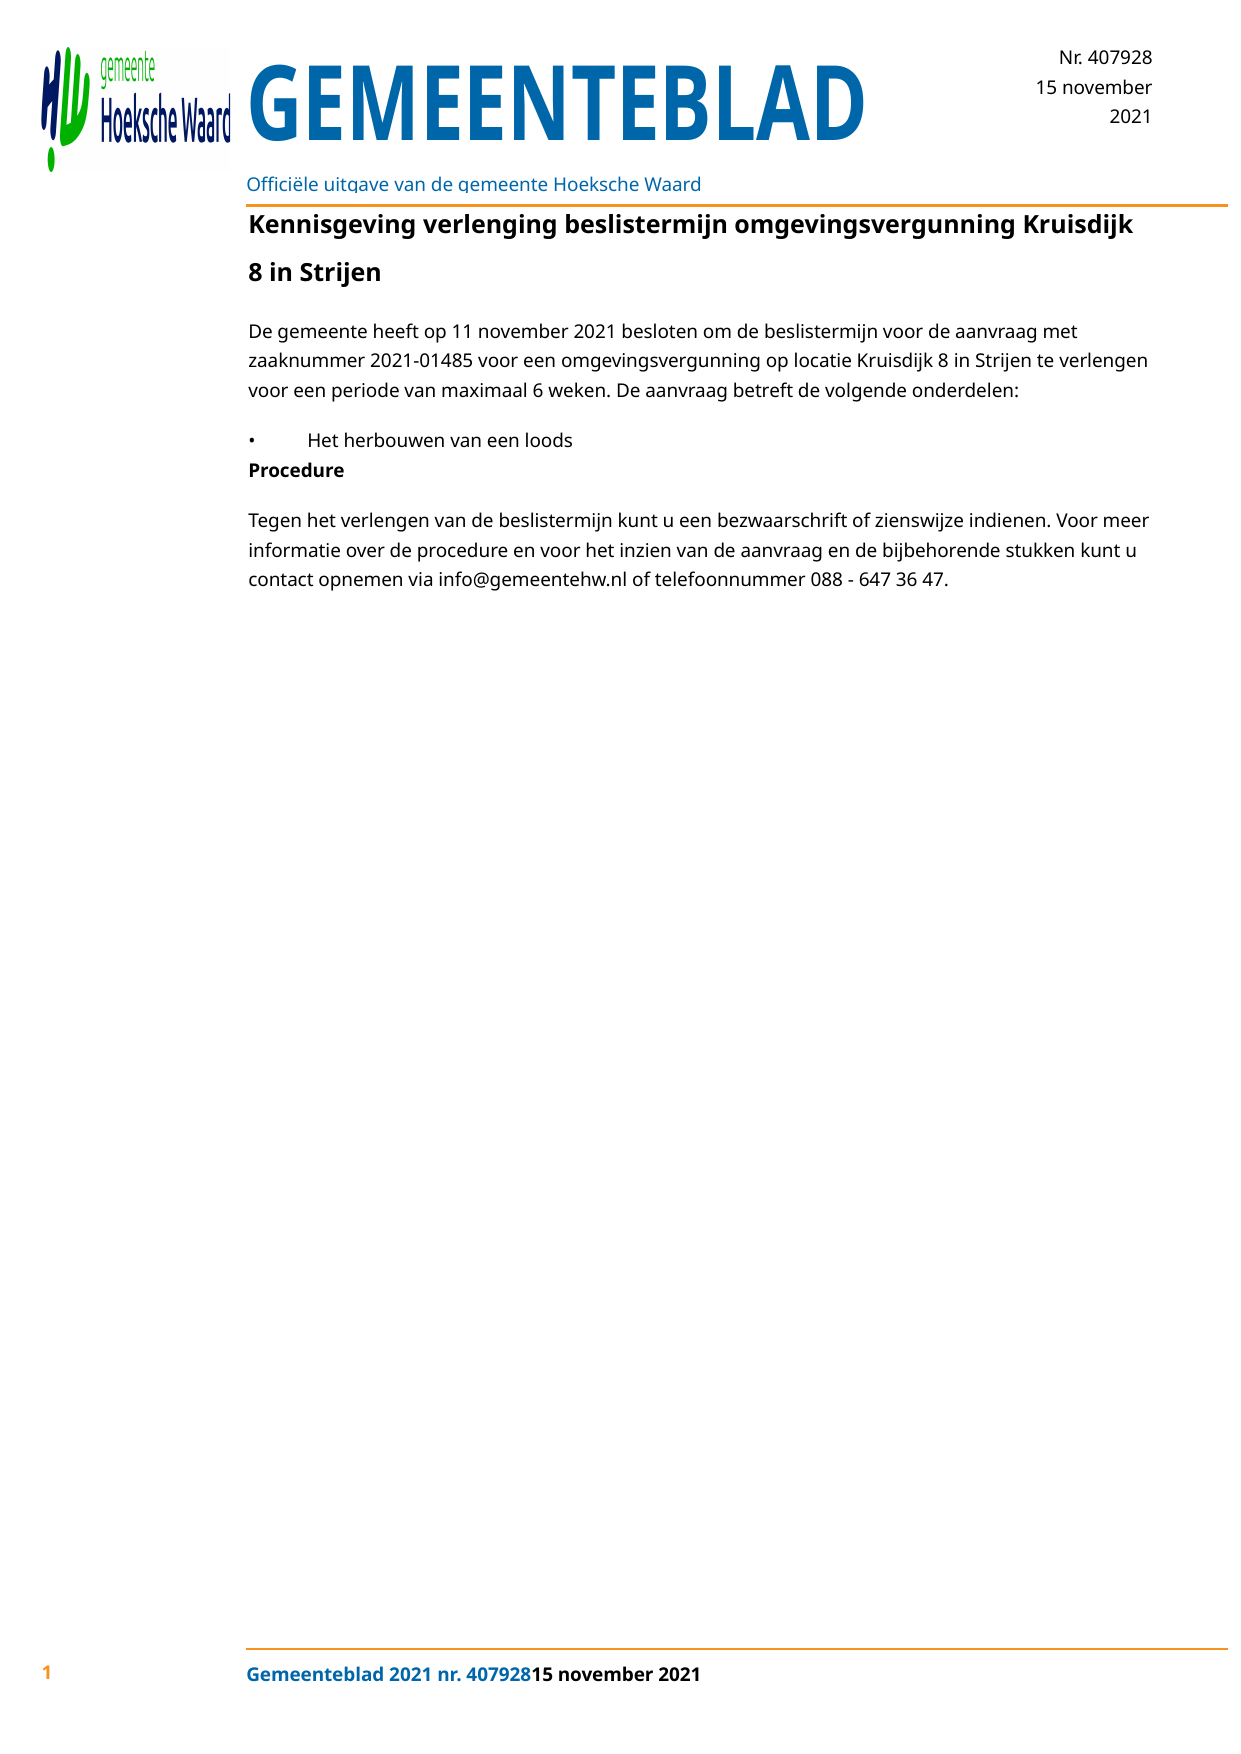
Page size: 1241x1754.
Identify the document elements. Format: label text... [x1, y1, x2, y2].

picture [41, 47, 231, 172]
text Tegen het verlengen van de beslistermijn kunt u een bezwaarschrift of zienswijze indienen. Voor meer informatie over de procedure en voor het inzien van de aanvraag en de bijbehorende stukken kunt u contact opnemen via info@gemeentehw.nl of telefoonnummer 088 - 647 36 47. [248, 507, 1152, 592]
text Kennisgeving verlenging beslistermijn omgevingsvergunning Kruisdijk 8 in Strijen [248, 207, 1152, 288]
list Het herbouwen van een loods [248, 427, 1152, 453]
text Procedure [248, 457, 1152, 483]
text De gemeente heeft op 11 november 2021 besloten om de beslistermijn voor de aanvraag met zaaknummer 2021-01485 voor een omgevingsvergunning op locatie Kruisdijk 8 in Strijen te verlengen voor een periode van maximaal 6 weken. De aanvraag betreft de volgende onderdelen: [248, 318, 1152, 403]
